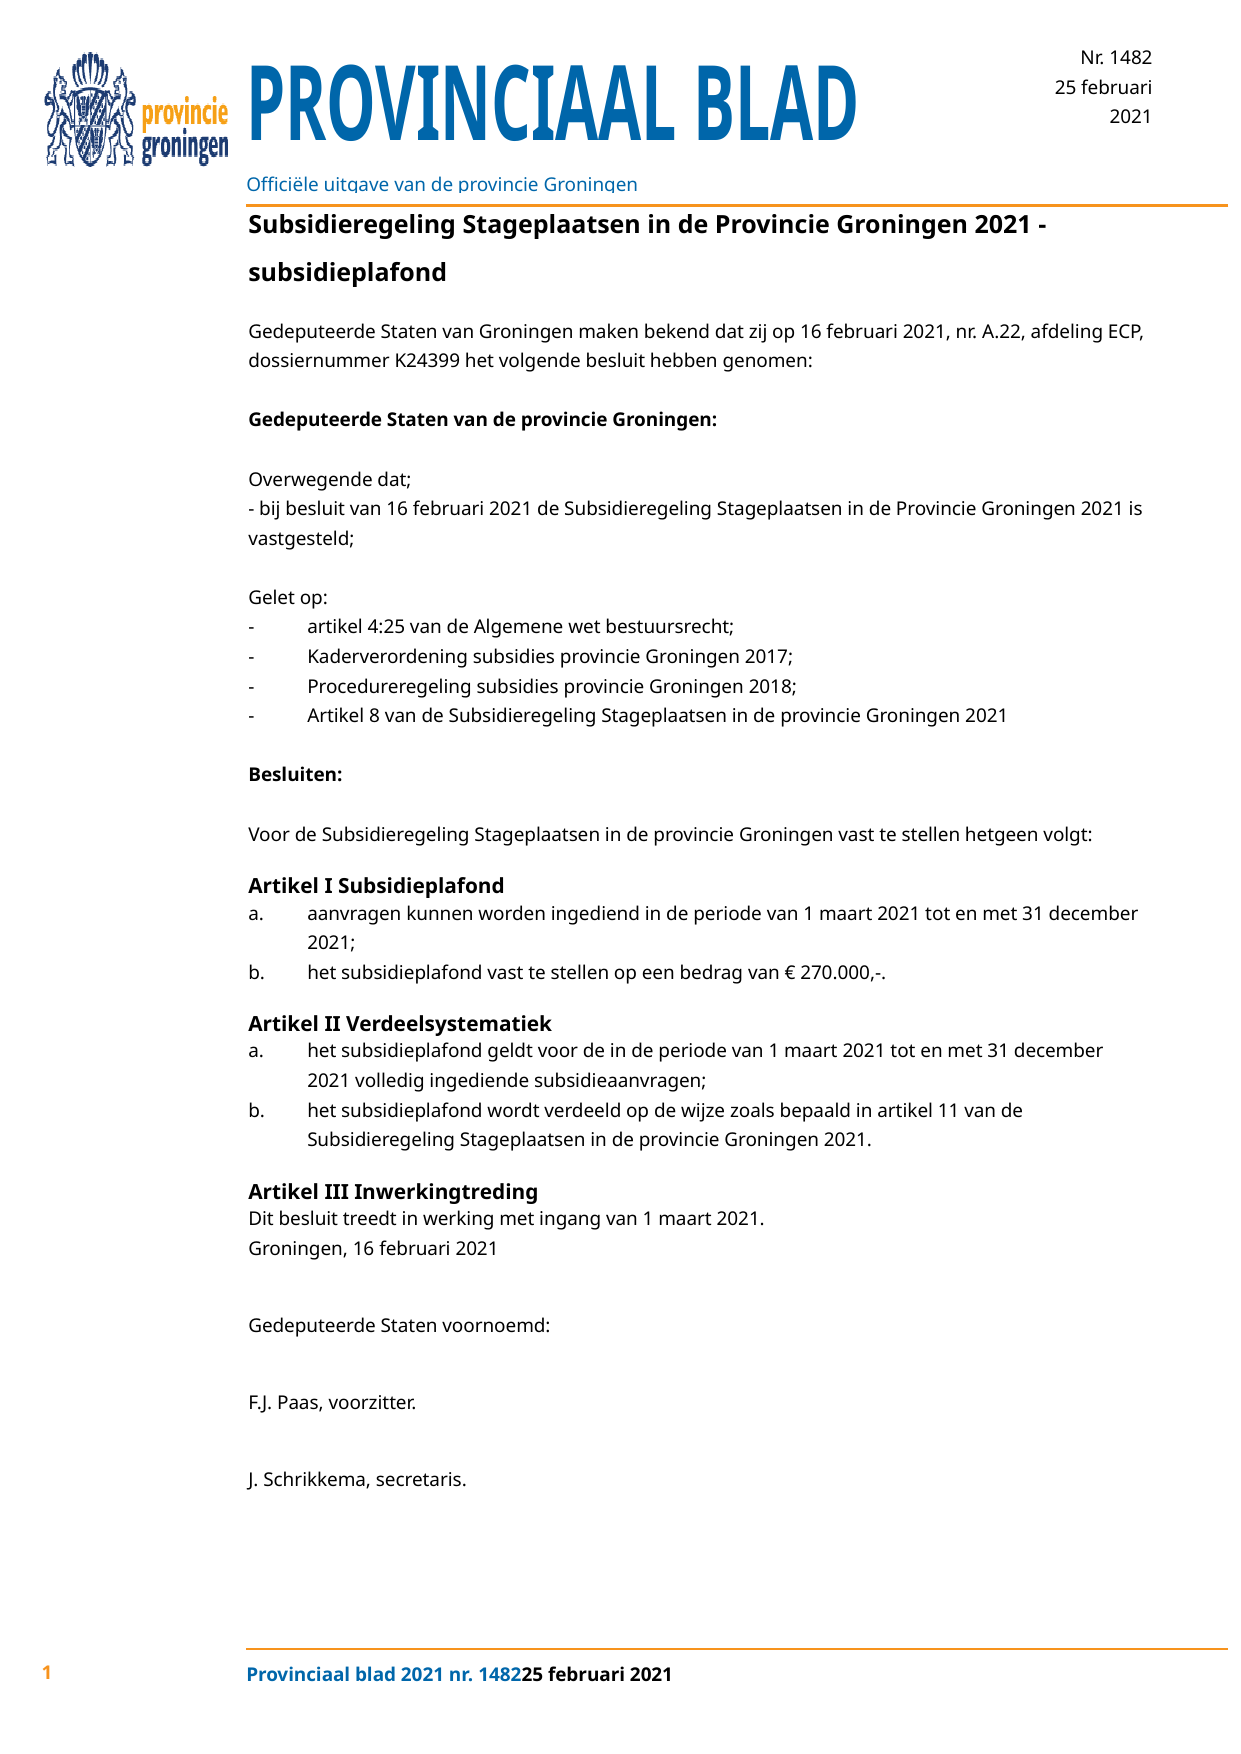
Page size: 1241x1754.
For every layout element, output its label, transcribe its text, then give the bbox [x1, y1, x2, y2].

list artikel 4:25 van de Algemene wet bestuursrecht; [248, 614, 1152, 639]
text Artikel II Verdeelsystematiek [248, 1009, 1152, 1038]
text Gelet op: [248, 584, 1152, 610]
list Artikel 8 van de Subsidieregeling Stageplaatsen in de provincie Groningen 2021 [248, 702, 1152, 728]
list het subsidieplafond geldt voor de in de periode van 1 maart 2021 tot en met 31 december 2021 volledig ingediende subsidieaanvragen; [248, 1038, 1152, 1093]
list aanvragen kunnen worden ingediend in de periode van 1 maart 2021 tot en met 31 december 2021; [248, 900, 1152, 955]
list Procedureregeling subsidies provincie Groningen 2018; [248, 673, 1152, 699]
text Artikel III Inwerkingtreding [248, 1177, 1152, 1205]
list het subsidieplafond vast te stellen op een bedrag van € 270.000,-. [248, 959, 1152, 984]
text Besluiten: [248, 762, 1152, 787]
text J. Schrikkema, secretaris. [248, 1466, 1152, 1492]
text Subsidieregeling Stageplaatsen in de Provincie Groningen 2021 - subsidieplafond [248, 207, 1152, 288]
text Voor de Subsidieregeling Stageplaatsen in de provincie Groningen vast te stellen hetgeen volgt: [248, 821, 1152, 847]
text Dit besluit treedt in werking met ingang van 1 maart 2021. [248, 1205, 1152, 1231]
list Kaderverordening subsidies provincie Groningen 2017; [248, 643, 1152, 669]
text Groningen, 16 februari 2021 [248, 1235, 1152, 1261]
text Gedeputeerde Staten van Groningen maken bekend dat zij op 16 februari 2021, nr. A.22, afdeling ECP, dossiernummer K24399 het volgende besluit hebben genomen: [248, 318, 1152, 373]
text - bij besluit van 16 februari 2021 de Subsidieregeling Stageplaatsen in de Provincie Groningen 2021 is vastgesteld; [248, 495, 1152, 551]
picture [41, 47, 231, 172]
list het subsidieplafond wordt verdeeld op de wijze zoals bepaald in artikel 11 van de Subsidieregeling Stageplaatsen in de provincie Groningen 2021. [248, 1097, 1152, 1152]
text Artikel I Subsidieplafond [248, 871, 1152, 900]
text Gedeputeerde Staten voornoemd: [248, 1312, 1152, 1338]
text Gedeputeerde Staten van de provincie Groningen: [248, 407, 1152, 432]
text F.J. Paas, voorzitter. [248, 1389, 1152, 1415]
text Overwegende dat; [248, 466, 1152, 492]
